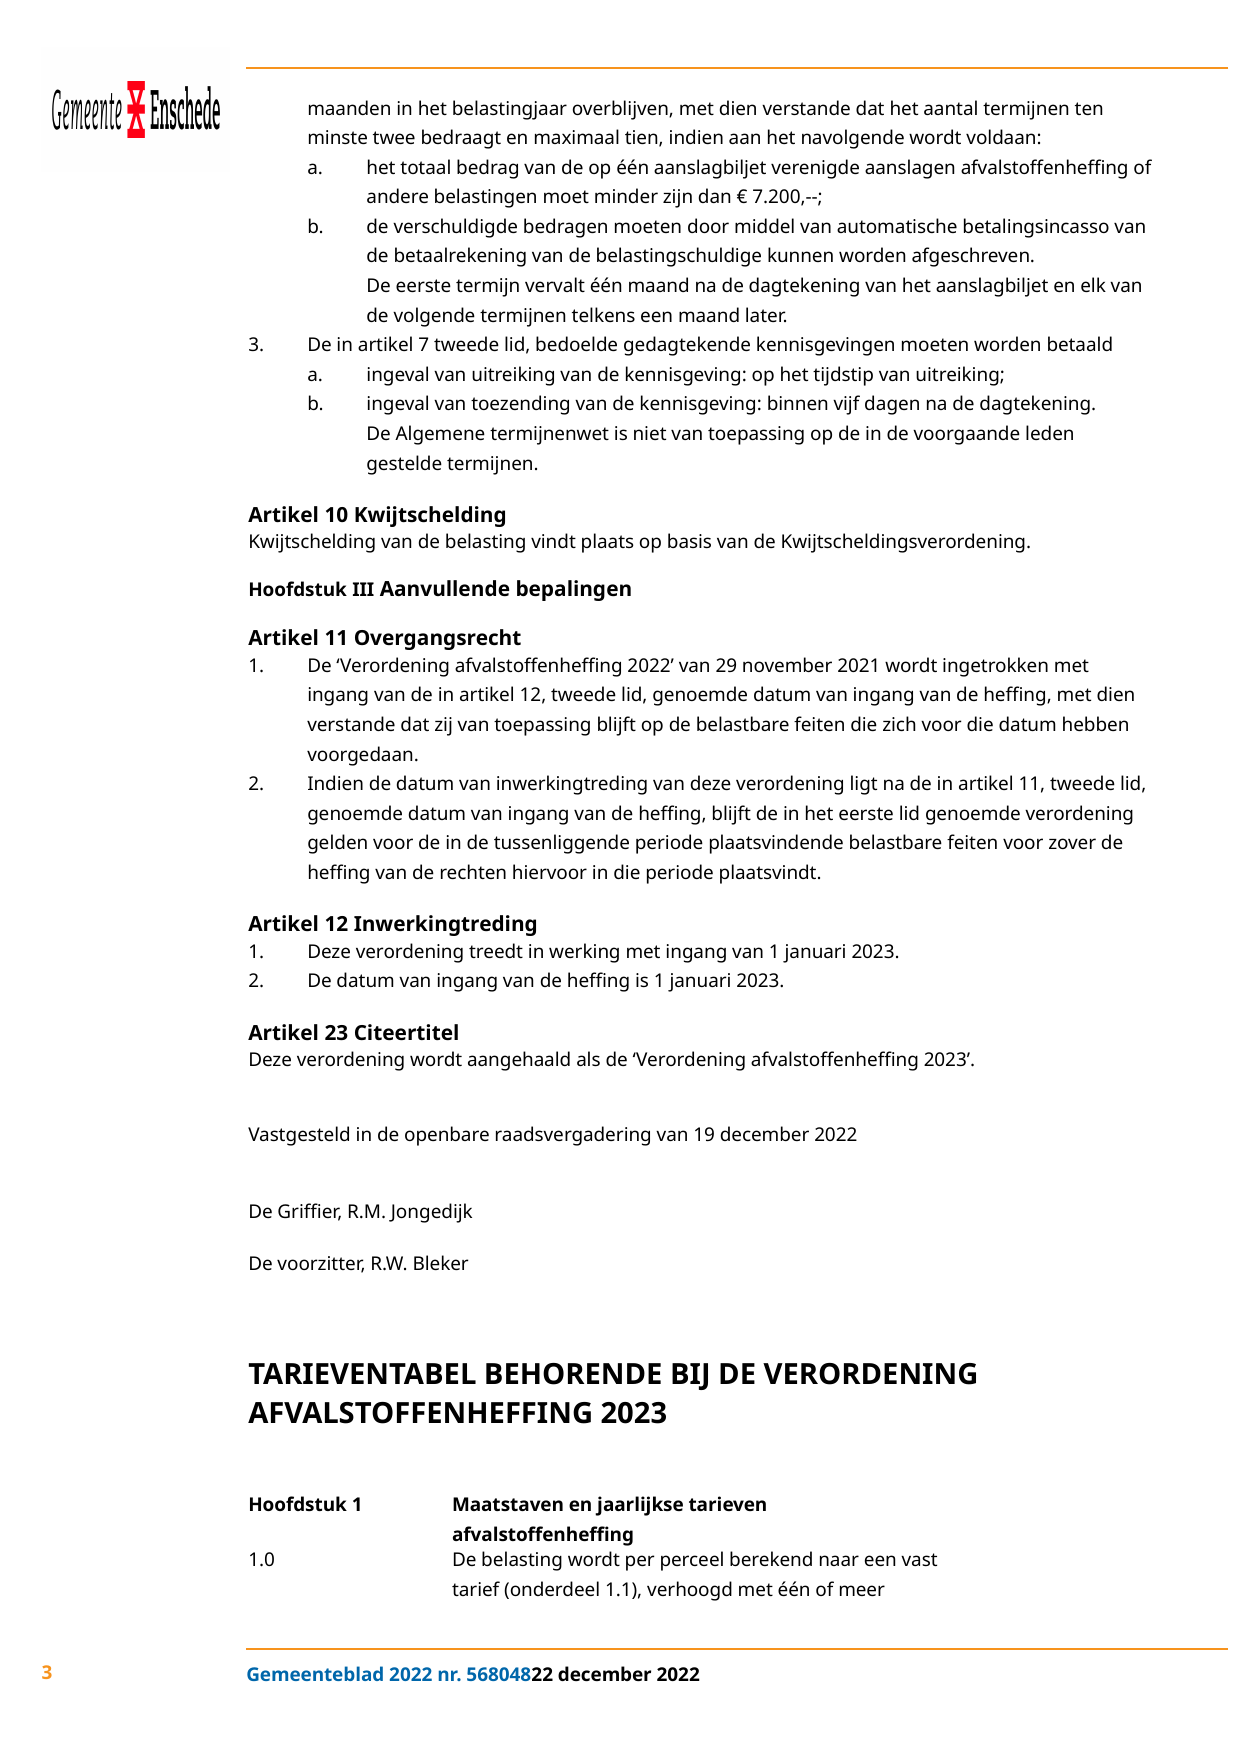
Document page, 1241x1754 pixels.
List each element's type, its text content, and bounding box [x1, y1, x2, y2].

text Hoofdstuk III Aanvullende bepalingen [248, 574, 1152, 603]
text TARIEVENTABEL BEHORENDE BIJ DE VERORDENING AFVALSTOFFENHEFFING 2023 [248, 1353, 1152, 1432]
list Deze verordening treedt in werking met ingang van 1 januari 2023. [248, 938, 1152, 964]
text Kwijtschelding van de belasting vindt plaats op basis van de Kwijtscheldingsverordening. [248, 529, 1152, 554]
table_header Hoofdstuk 1 [248, 1491, 452, 1547]
list de verschuldigde bedragen moeten door middel van automatische betalingsincasso van de betaalrekening van de belastingschuldige kunnen worden afgeschreven. [307, 213, 1152, 268]
text Artikel 23 Citeertitel [248, 1018, 1152, 1046]
text Artikel 12 Inwerkingtreding [248, 909, 1152, 938]
picture [41, 47, 231, 172]
text De voorzitter, R.W. Bleker [248, 1250, 1152, 1276]
text Deze verordening wordt aangehaald als de ‘Verordening afvalstoffenheffing 2023’. [248, 1046, 1152, 1072]
text Artikel 10 Kwijtschelding [248, 500, 1152, 529]
table_cell De belasting wordt per perceel berekend naar een vast tarief (onderdeel 1.1), verhoogd met één of meer [452, 1547, 948, 1602]
list De in artikel 7 tweede lid, bedoelde gedagtekende kennisgevingen moeten worden betaald [248, 331, 1152, 357]
table_header [948, 1491, 1152, 1547]
table_cell 1.0 [248, 1547, 452, 1602]
list het totaal bedrag van de op één aanslagbiljet verenigde aanslagen afvalstoffenheffing of andere belastingen moet minder zijn dan € 7.200,--; [307, 154, 1152, 209]
list De eerste termijn vervalt één maand na de dagtekening van het aanslagbiljet en elk van de volgende termijnen telkens een maand later. [307, 272, 1152, 328]
list De Algemene termijnenwet is niet van toepassing op de in de voorgaande leden gestelde termijnen. [307, 420, 1152, 476]
table_header Maatstaven en jaarlijkse tarieven afvalstoffenheffing [452, 1491, 948, 1547]
text Vastgesteld in de openbare raadsvergadering van 19 december 2022 [248, 1122, 1152, 1147]
text De Griffier, R.M. Jongedijk [248, 1199, 1152, 1224]
list ingeval van uitreiking van de kennisgeving: op het tijdstip van uitreiking; [307, 361, 1152, 387]
list ingeval van toezending van de kennisgeving: binnen vijf dagen na de dagtekening. [307, 391, 1152, 416]
list De ‘Verordening afvalstoffenheffing 2022’ van 29 november 2021 wordt ingetrokken met ingang van de in artikel 12, tweede lid, genoemde datum van ingang van de heffing, met dien verstande dat zij van toepassing blijft op de belastbare feiten die zich voor die datum hebben voorgedaan. [248, 652, 1152, 766]
text Artikel 11 Overgangsrecht [248, 623, 1152, 652]
table_cell [948, 1547, 1152, 1602]
list Indien de datum van inwerkingtreding van deze verordening ligt na de in artikel 11, tweede lid, genoemde datum van ingang van de heffing, blijft de in het eerste lid genoemde verordening gelden voor de in de tussenliggende periode plaatsvindende belastbare feiten voor zover de heffing van de rechten hiervoor in die periode plaatsvindt. [248, 770, 1152, 885]
list De datum van ingang van de heffing is 1 januari 2023. [248, 967, 1152, 993]
list maanden in het belastingjaar overblijven, met dien verstande dat het aantal termijnen ten minste twee bedraagt en maximaal tien, indien aan het navolgende wordt voldaan: [248, 95, 1152, 150]
